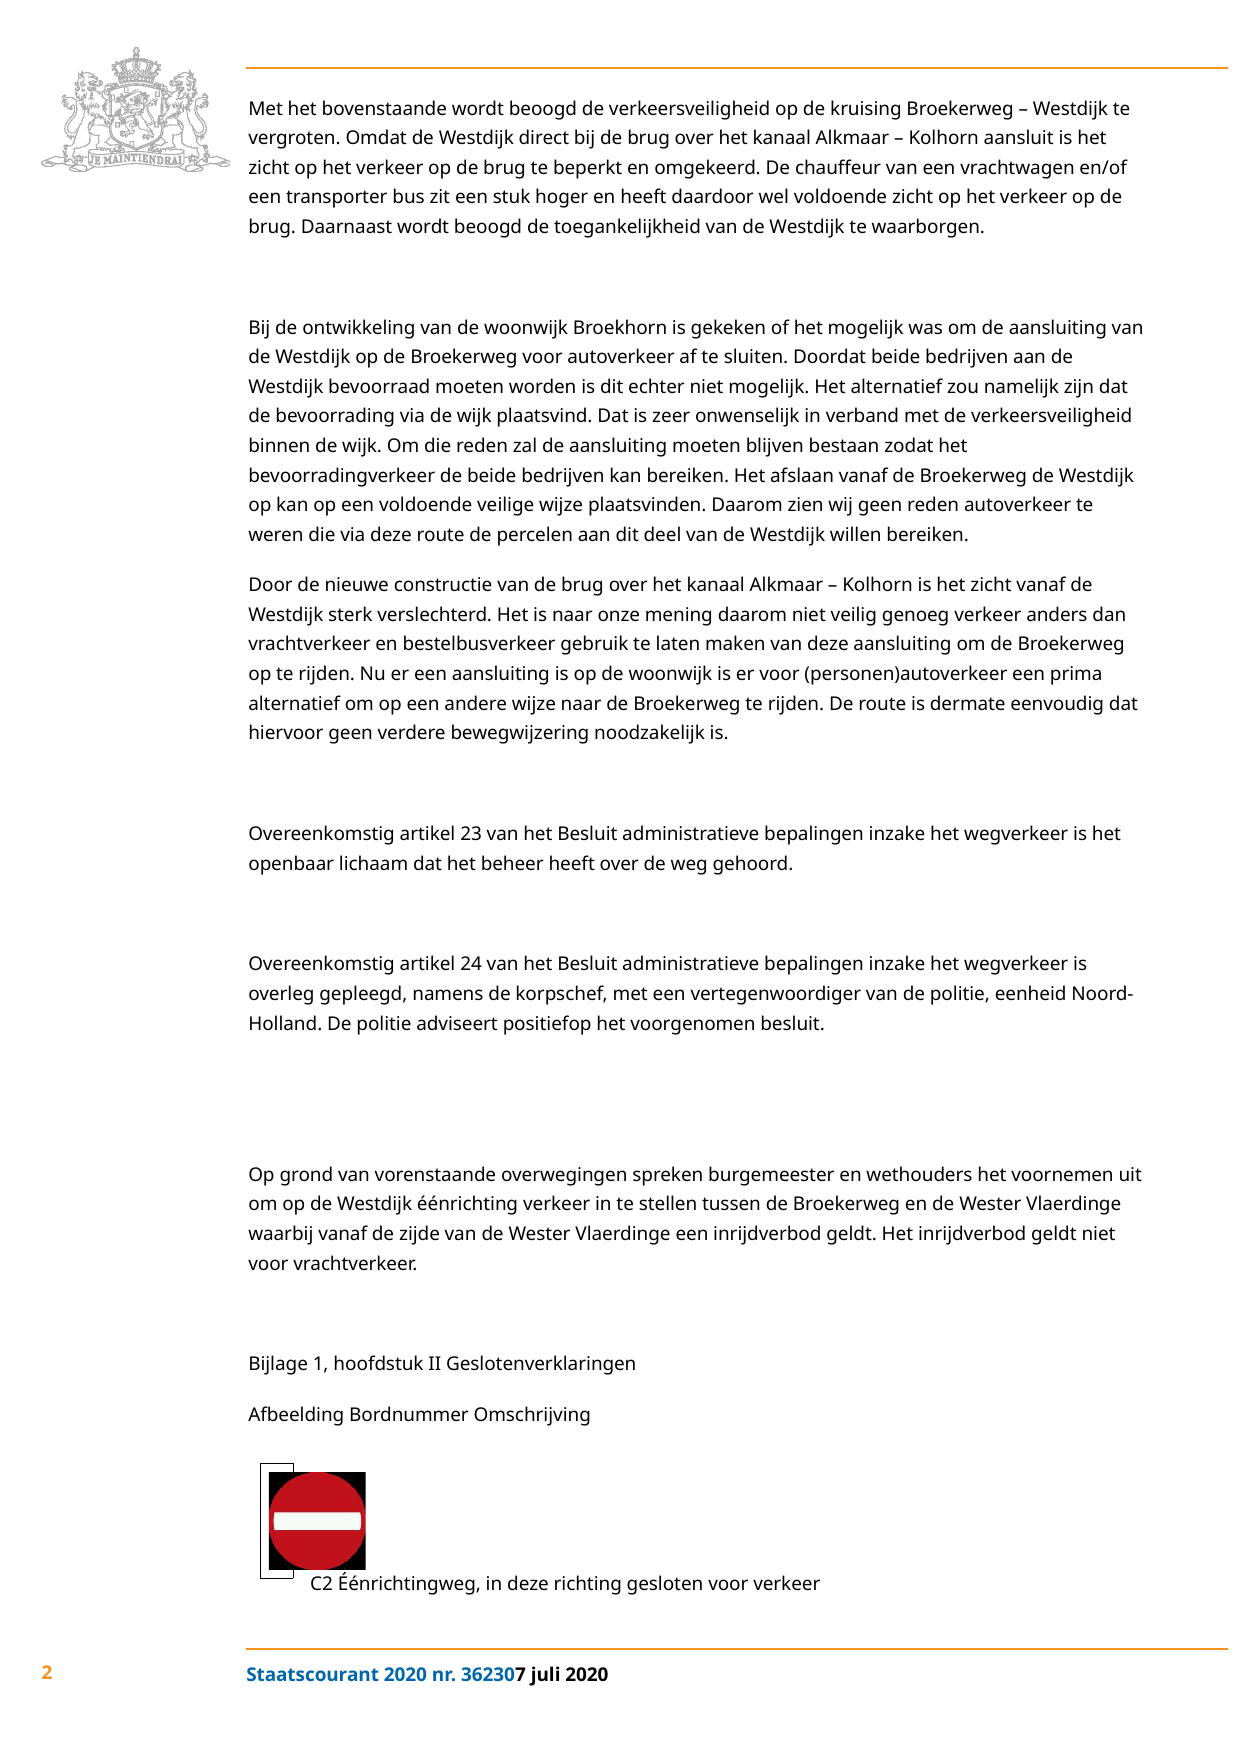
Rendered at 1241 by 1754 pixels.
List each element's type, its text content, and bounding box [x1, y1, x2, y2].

text C2 Éénrichtingweg, in deze richting gesloten voor verkeer [248, 1451, 1152, 1596]
text Afbeelding Bordnummer Omschrijving [248, 1401, 1152, 1427]
text Door de nieuwe constructie van de brug over het kanaal Alkmaar – Kolhorn is het zicht vanaf de Westdijk sterk verslechterd. Het is naar onze mening daarom niet veilig genoeg verkeer anders dan vrachtverkeer en bestelbusverkeer gebruik te laten maken van deze aansluiting om de Broekerweg op te rijden. Nu er een aansluiting is op de woonwijk is er voor (personen)autoverkeer een prima alternatief om op een andere wijze naar de Broekerweg te rijden. De route is dermate eenvoudig dat hiervoor geen verdere bewegwijzering noodzakelijk is. [248, 571, 1152, 745]
picture [268, 1472, 366, 1570]
text Bijlage 1, hoofdstuk II Geslotenverklaringen [248, 1351, 1152, 1376]
text Overeenkomstig artikel 24 van het Besluit administratieve bepalingen inzake het wegverkeer is overleg gepleegd, namens de korpschef, met een vertegenwoordiger van de politie, eenheid Noord-Holland. De politie adviseert positiefop het voorgenomen besluit. [248, 951, 1152, 1036]
text Op grond van vorenstaande overwegingen spreken burgemeester en wethouders het voornemen uit om op de Westdijk éénrichting verkeer in te stellen tussen de Broekerweg en de Wester Vlaerdinge waarbij vanaf de zijde van de Wester Vlaerdinge een inrijdverbod geldt. Het inrijdverbod geldt niet voor vrachtverkeer. [248, 1161, 1152, 1276]
picture [41, 47, 231, 172]
text Overeenkomstig artikel 23 van het Besluit administratieve bepalingen inzake het wegverkeer is het openbaar lichaam dat het beheer heeft over de weg gehoord. [248, 820, 1152, 876]
text Met het bovenstaande wordt beoogd de verkeersveiligheid op de kruising Broekerweg – Westdijk te vergroten. Omdat de Westdijk direct bij de brug over het kanaal Alkmaar – Kolhorn aansluit is het zicht op het verkeer op de brug te beperkt en omgekeerd. De chauffeur van een vrachtwagen en/of een transporter bus zit een stuk hoger en heeft daardoor wel voldoende zicht op het verkeer op de brug. Daarnaast wordt beoogd de toegankelijkheid van de Westdijk te waarborgen. [248, 95, 1152, 239]
text Bij de ontwikkeling van de woonwijk Broekhorn is gekeken of het mogelijk was om de aansluiting van de Westdijk op de Broekerweg voor autoverkeer af te sluiten. Doordat beide bedrijven aan de Westdijk bevoorraad moeten worden is dit echter niet mogelijk. Het alternatief zou namelijk zijn dat de bevoorrading via de wijk plaatsvind. Dat is zeer onwenselijk in verband met de verkeersveiligheid binnen de wijk. Om die reden zal de aansluiting moeten blijven bestaan zodat het bevoorradingverkeer de beide bedrijven kan bereiken. Het afslaan vanaf de Broekerweg de Westdijk op kan op een voldoende veilige wijze plaatsvinden. Daarom zien wij geen reden autoverkeer te weren die via deze route de percelen aan dit deel van de Westdijk willen bereiken. [248, 314, 1152, 547]
